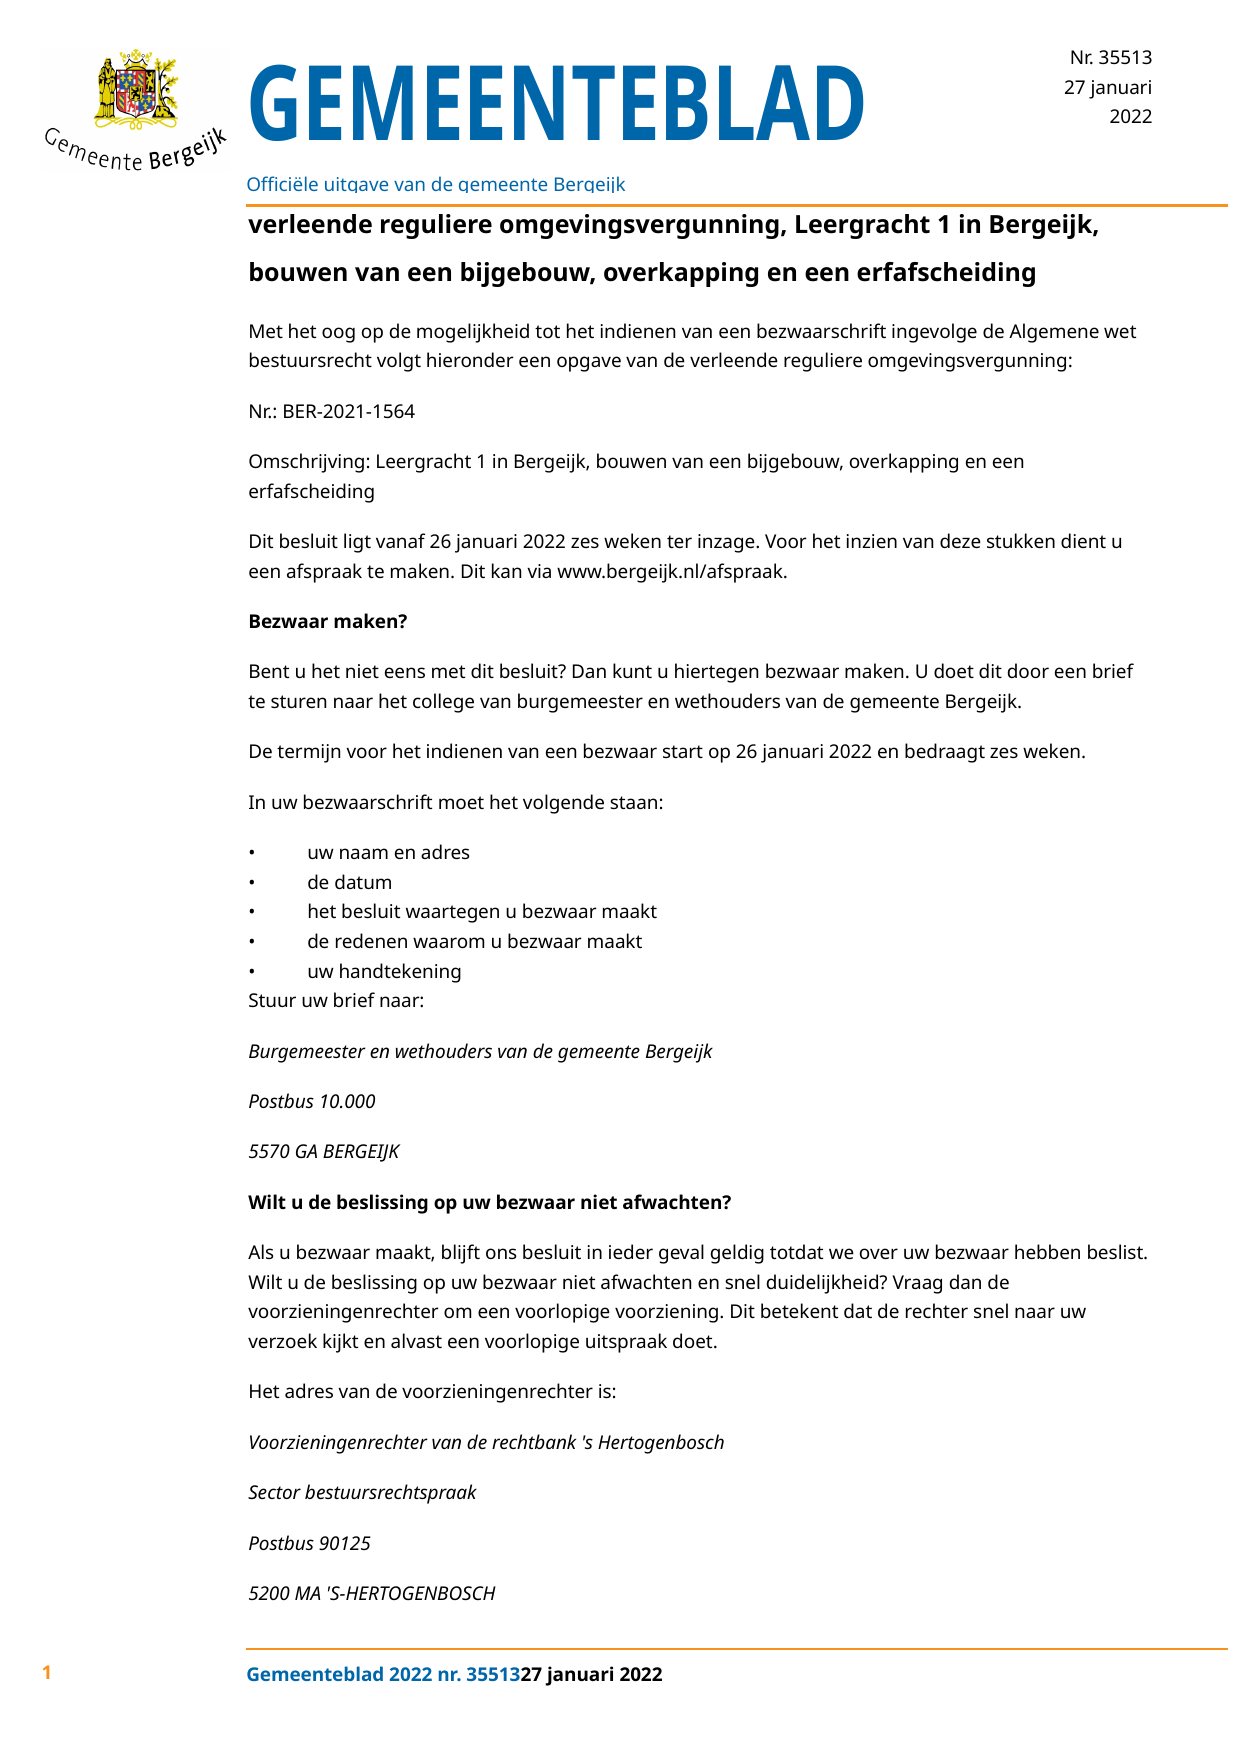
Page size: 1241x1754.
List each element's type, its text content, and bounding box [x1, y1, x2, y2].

text Postbus 10.000 [248, 1088, 1152, 1114]
text Sector bestuursrechtspraak [248, 1479, 1152, 1505]
picture [41, 47, 231, 172]
text verleende reguliere omgevingsvergunning, Leergracht 1 in Bergeijk, bouwen van een bijgebouw, overkapping en een erfafscheiding [248, 207, 1152, 288]
text Burgemeester en wethouders van de gemeente Bergeijk [248, 1038, 1152, 1064]
text De termijn voor het indienen van een bezwaar start op 26 januari 2022 en bedraagt zes weken. [248, 739, 1152, 764]
text Omschrijving: Leergracht 1 in Bergeijk, bouwen van een bijgebouw, overkapping en een erfafscheiding [248, 448, 1152, 504]
list uw handtekening [248, 958, 1152, 984]
text Voorzieningenrechter van de rechtbank 's Hertogenbosch [248, 1429, 1152, 1455]
list uw naam en adres [248, 839, 1152, 865]
text Bezwaar maken? [248, 608, 1152, 634]
text Het adres van de voorzieningenrechter is: [248, 1379, 1152, 1404]
text Nr.: BER-2021-1564 [248, 398, 1152, 424]
text Wilt u de beslissing op uw bezwaar niet afwachten? [248, 1189, 1152, 1215]
list de datum [248, 869, 1152, 895]
text 5200 MA 'S-HERTOGENBOSCH [248, 1580, 1152, 1606]
text In uw bezwaarschrift moet het volgende staan: [248, 789, 1152, 815]
text Als u bezwaar maakt, blijft ons besluit in ieder geval geldig totdat we over uw bezwaar hebben beslist. Wilt u de beslissing op uw bezwaar niet afwachten en snel duidelijkheid? Vraag dan de voorzieningenrechter om een voorlopige voorziening. Dit betekent dat de rechter snel naar uw verzoek kijkt en alvast een voorlopige uitspraak doet. [248, 1239, 1152, 1354]
text 5570 GA BERGEIJK [248, 1139, 1152, 1164]
text Stuur uw brief naar: [248, 987, 1152, 1013]
text Postbus 90125 [248, 1530, 1152, 1556]
text Met het oog op de mogelijkheid tot het indienen van een bezwaarschrift ingevolge de Algemene wet bestuursrecht volgt hieronder een opgave van de verleende reguliere omgevingsvergunning: [248, 318, 1152, 373]
list de redenen waarom u bezwaar maakt [248, 928, 1152, 954]
text Bent u het niet eens met dit besluit? Dan kunt u hiertegen bezwaar maken. U doet dit door een brief te sturen naar het college van burgemeester en wethouders van de gemeente Bergeijk. [248, 659, 1152, 714]
text Dit besluit ligt vanaf 26 januari 2022 zes weken ter inzage. Voor het inzien van deze stukken dient u een afspraak te maken. Dit kan via www.bergeijk.nl/afspraak. [248, 528, 1152, 584]
list het besluit waartegen u bezwaar maakt [248, 899, 1152, 924]
